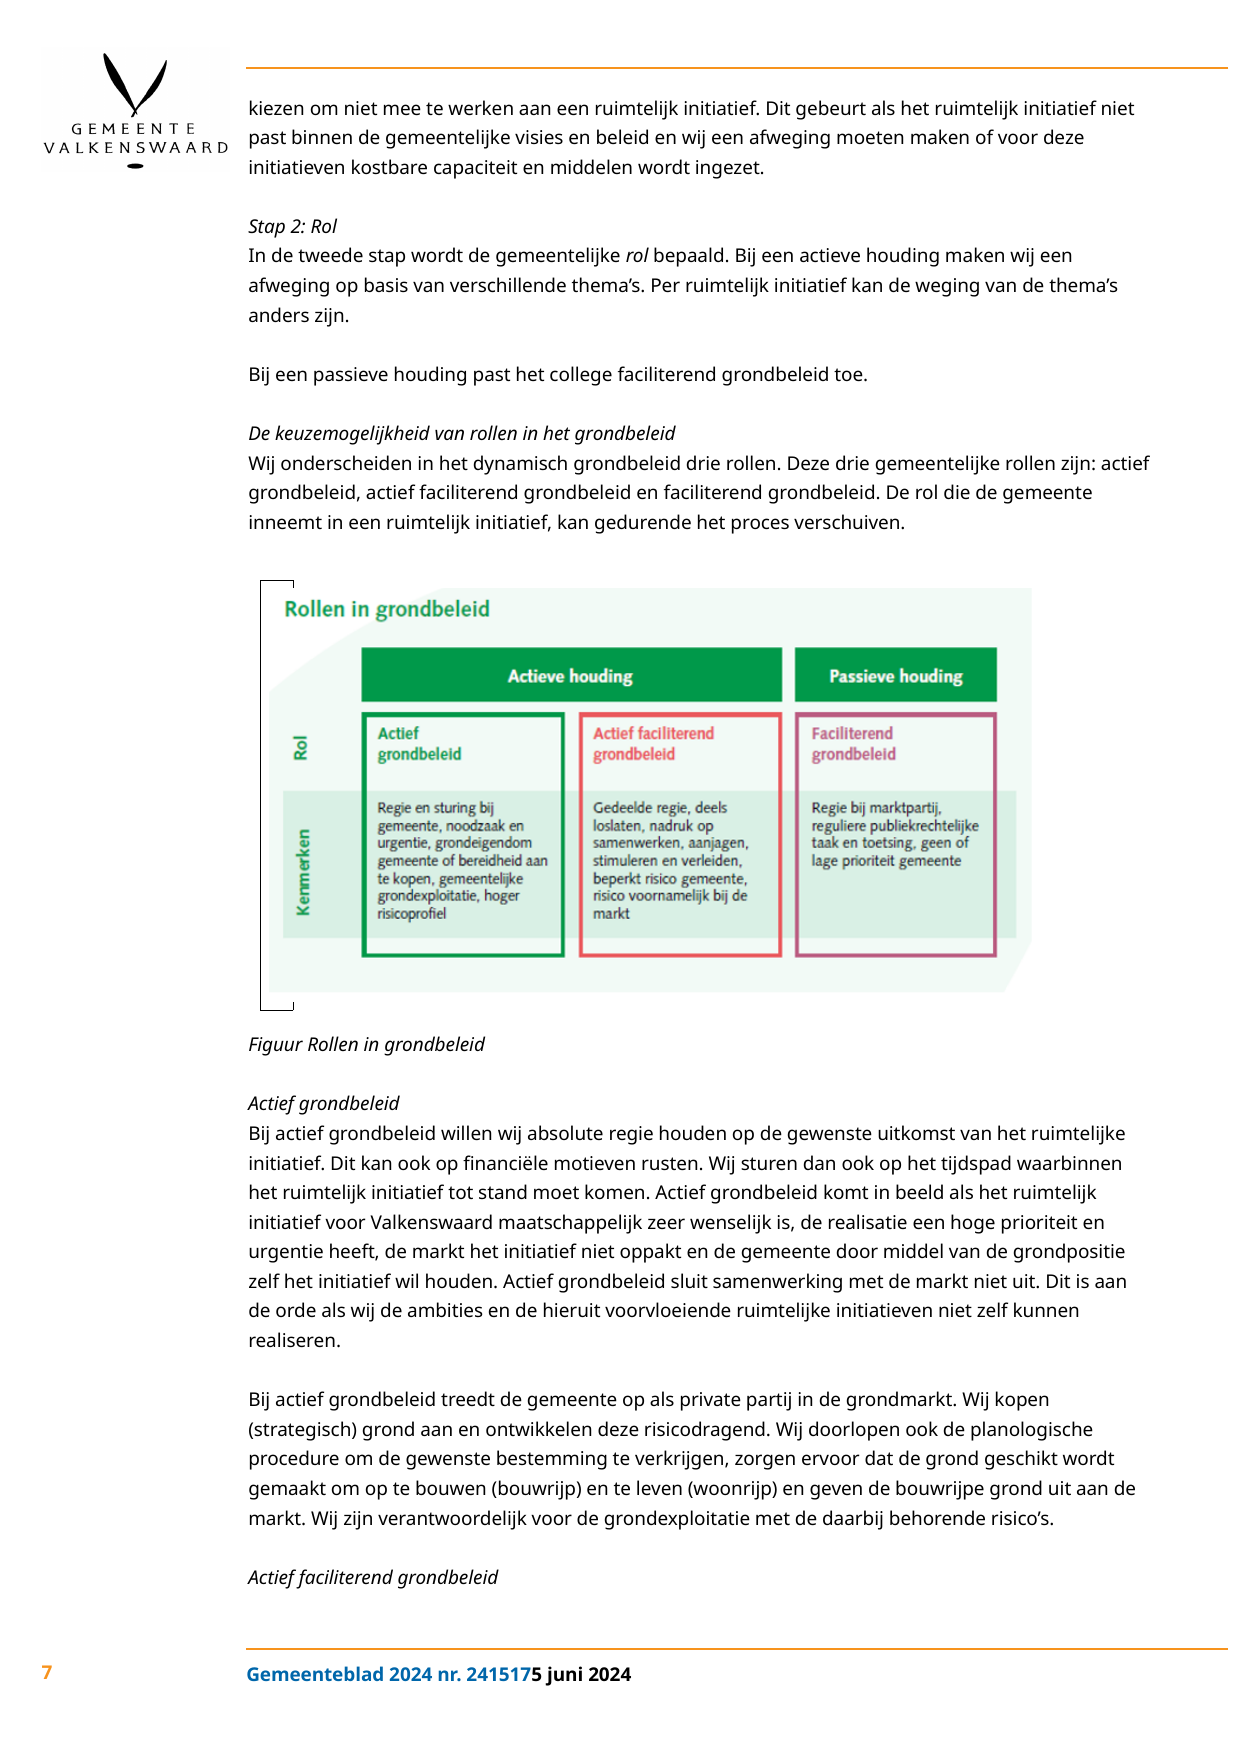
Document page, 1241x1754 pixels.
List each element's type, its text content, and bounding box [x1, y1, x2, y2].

text Bij een passieve houding past het college faciliterend grondbeleid toe. [248, 361, 1152, 387]
text Actief grondbeleid [248, 1091, 1152, 1116]
text In de tweede stap wordt de gemeentelijke rol bepaald. Bij een actieve houding maken wij een afweging op basis van verschillende thema’s. Per ruimtelijk initiatief kan de weging van de thema’s anders zijn. [248, 243, 1152, 328]
picture [41, 47, 231, 172]
text Wij onderscheiden in het dynamisch grondbeleid drie rollen. Deze drie gemeentelijke rollen zijn: actief grondbeleid, actief faciliterend grondbeleid en faciliterend grondbeleid. De rol die de gemeente inneemt in een ruimtelijk initiatief, kan gedurende het proces verschuiven. [248, 450, 1152, 535]
text kiezen om niet mee te werken aan een ruimtelijk initiatief. Dit gebeurt als het ruimtelijk initiatief niet past binnen de gemeentelijke visies en beleid en wij een afweging moeten maken of voor deze initiatieven kostbare capaciteit en middelen wordt ingezet. [248, 95, 1152, 180]
text Bij actief grondbeleid willen wij absolute regie houden op de gewenste uitkomst van het ruimtelijke initiatief. Dit kan ook op financiële motieven rusten. Wij sturen dan ook op het tijdspad waarbinnen het ruimtelijk initiatief tot stand moet komen. Actief grondbeleid komt in beeld als het ruimtelijk initiatief voor Valkenswaard maatschappelijk zeer wenselijk is, de realisatie een hoge prioriteit en urgentie heeft, de markt het initiatief niet oppakt en de gemeente door middel van de grondpositie zelf het initiatief wil houden. Actief grondbeleid sluit samenwerking met de markt niet uit. Dit is aan de orde als wij de ambities en de hieruit voorvloeiende ruimtelijke initiatieven niet zelf kunnen realiseren. [248, 1120, 1152, 1353]
text De keuzemogelijkheid van rollen in het grondbeleid [248, 420, 1152, 446]
text Stap 2: Rol [248, 213, 1152, 239]
text Figuur Rollen in grondbeleid [248, 1031, 1152, 1057]
text Bij actief grondbeleid treedt de gemeente op als private partij in de grondmarkt. Wij kopen (strategisch) grond aan en ontwikkelen deze risicodragend. Wij doorlopen ook de planologische procedure om de gewenste bestemming te verkrijgen, zorgen ervoor dat de grond geschikt wordt gemaakt om op te bouwen (bouwrijp) en te leven (woonrijp) en geven de bouwrijpe grond uit aan de markt. Wij zijn verantwoordelijk voor de grondexploitatie met de daarbij behorende risico’s. [248, 1386, 1152, 1531]
picture [268, 588, 1036, 1002]
text Actief faciliterend grondbeleid [248, 1564, 1152, 1590]
